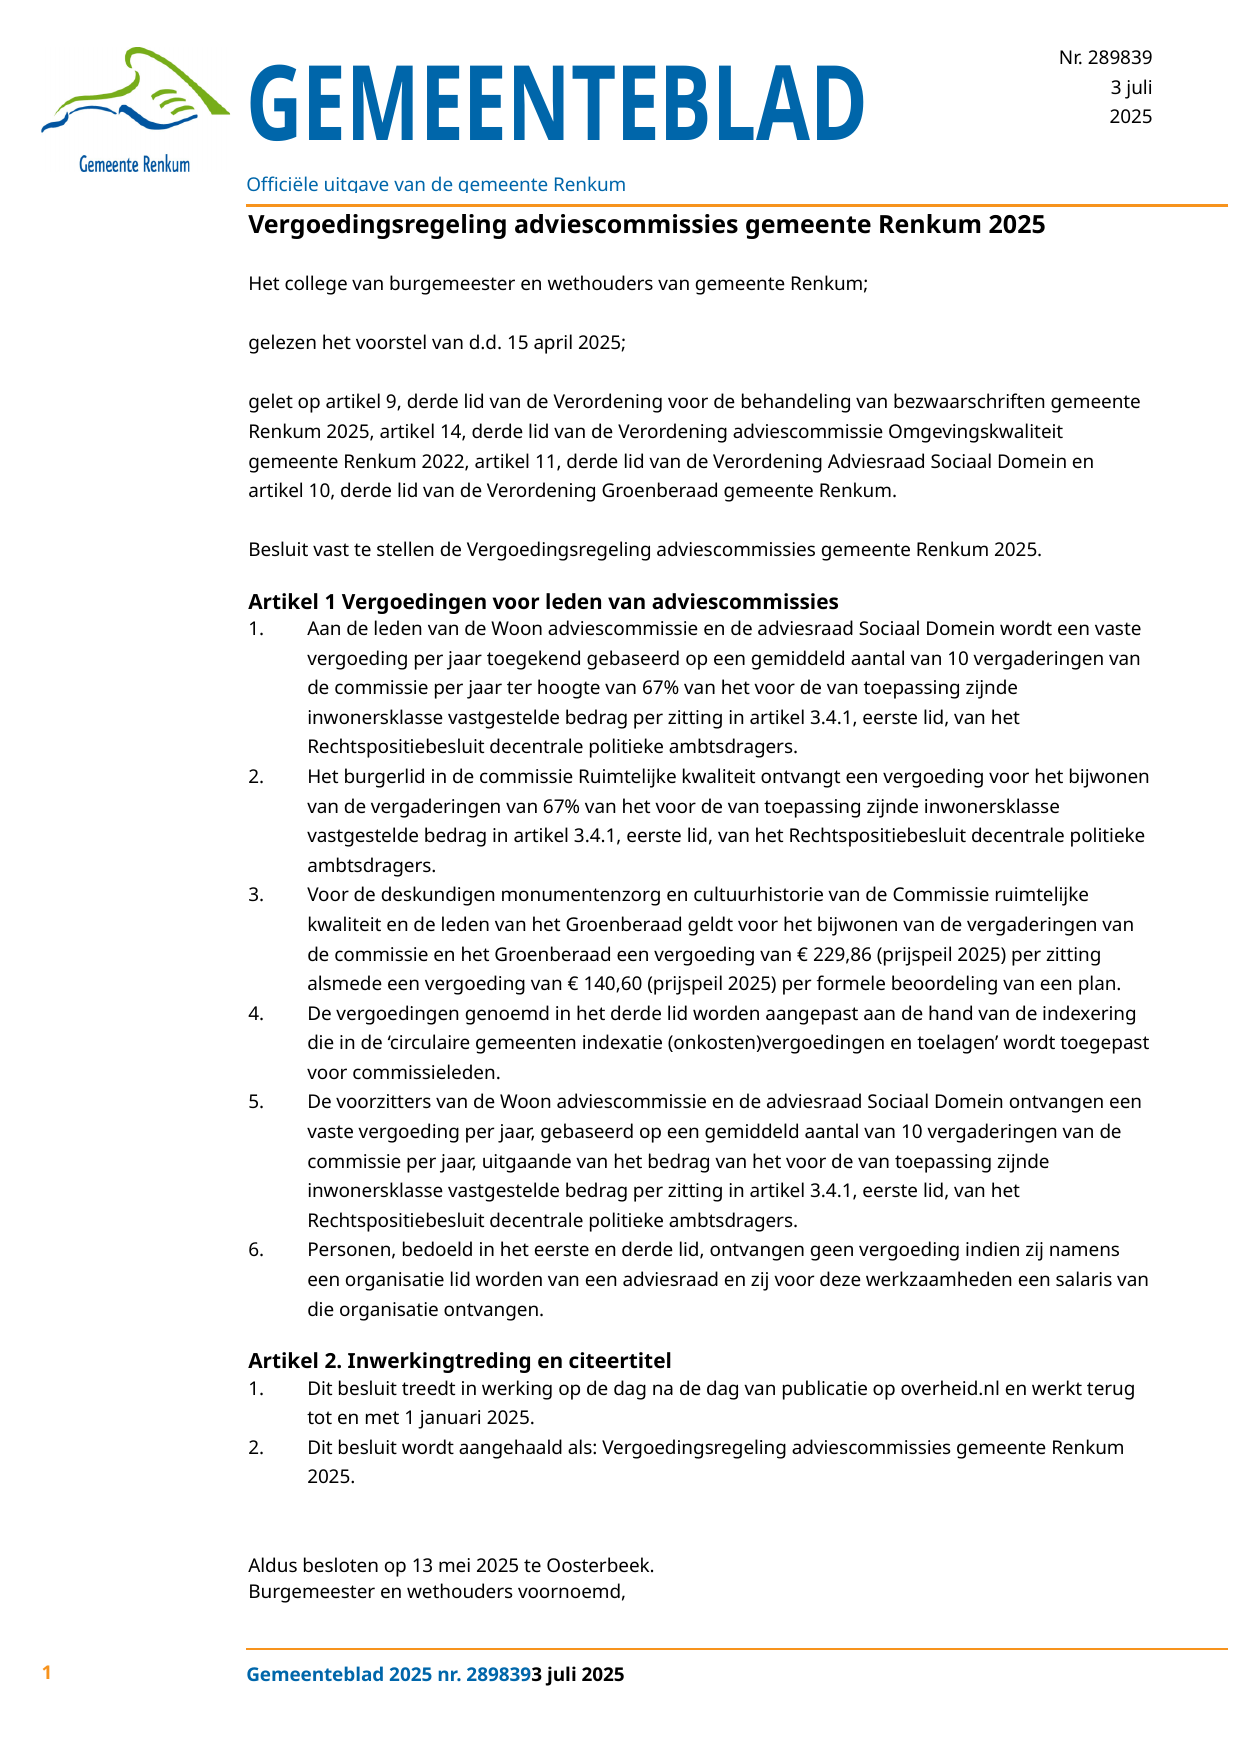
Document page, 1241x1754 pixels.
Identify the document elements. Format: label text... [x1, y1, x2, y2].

list Dit besluit wordt aangehaald als: Vergoedingsregeling adviescommissies gemeente Renkum 2025. [248, 1434, 1152, 1489]
list Het burgerlid in de commissie Ruimtelijke kwaliteit ontvangt een vergoeding voor het bijwonen van de vergaderingen van 67% van het voor de van toepassing zijnde inwonersklasse vastgestelde bedrag in artikel 3.4.1, eerste lid, van het Rechtspositiebesluit decentrale politieke ambtsdragers. [248, 763, 1152, 878]
list De voorzitters van de Woon adviescommissie en de adviesraad Sociaal Domein ontvangen een vaste vergoeding per jaar, gebaseerd op een gemiddeld aantal van 10 vergaderingen van de commissie per jaar, uitgaande van het bedrag van het voor de van toepassing zijnde inwonersklasse vastgestelde bedrag per zitting in artikel 3.4.1, eerste lid, van het Rechtspositiebesluit decentrale politieke ambtsdragers. [248, 1089, 1152, 1233]
text Het college van burgemeester en wethouders van gemeente Renkum; [248, 270, 1152, 296]
text Burgemeester en wethouders voornoemd, [248, 1578, 1152, 1604]
text Artikel 2. Inwerkingtreding en citeertitel [248, 1346, 1152, 1375]
list Voor de deskundigen monumentenzorg en cultuurhistorie van de Commissie ruimtelijke kwaliteit en de leden van het Groenberaad geldt voor het bijwonen van de vergaderingen van de commissie en het Groenberaad een vergoeding van € 229,86 (prijspeil 2025) per zitting alsmede een vergoeding van € 140,60 (prijspeil 2025) per formele beoordeling van een plan. [248, 882, 1152, 996]
text gelet op artikel 9, derde lid van de Verordening voor de behandeling van bezwaarschriften gemeente Renkum 2025, artikel 14, derde lid van de Verordening adviescommissie Omgevingskwaliteit gemeente Renkum 2022, artikel 11, derde lid van de Verordening Adviesraad Sociaal Domein en artikel 10, derde lid van de Verordening Groenberaad gemeente Renkum. [248, 389, 1152, 503]
text gelezen het voorstel van d.d. 15 april 2025; [248, 329, 1152, 355]
list Aan de leden van de Woon adviescommissie en de adviesraad Sociaal Domein wordt een vaste vergoeding per jaar toegekend gebaseerd op een gemiddeld aantal van 10 vergaderingen van de commissie per jaar ter hoogte van 67% van het voor de van toepassing zijnde inwonersklasse vastgestelde bedrag per zitting in artikel 3.4.1, eerste lid, van het Rechtspositiebesluit decentrale politieke ambtsdragers. [248, 615, 1152, 759]
list De vergoedingen genoemd in het derde lid worden aangepast aan de hand van de indexering die in de ‘circulaire gemeenten indexatie (onkosten)vergoedingen en toelagen’ wordt toegepast voor commissieleden. [248, 1000, 1152, 1085]
picture [41, 47, 231, 172]
list Personen, bedoeld in het eerste en derde lid, ontvangen geen vergoeding indien zij namens een organisatie lid worden van een adviesraad en zij voor deze werkzaamheden een salaris van die organisatie ontvangen. [248, 1237, 1152, 1322]
text Artikel 1 Vergoedingen voor leden van adviescommissies [248, 587, 1152, 615]
text Aldus besloten op 13 mei 2025 te Oosterbeek. [248, 1552, 1152, 1578]
text Vergoedingsregeling adviescommissies gemeente Renkum 2025 [248, 207, 1152, 241]
list Dit besluit treedt in werking op de dag na de dag van publicatie op overheid.nl en werkt terug tot en met 1 januari 2025. [248, 1375, 1152, 1430]
text Besluit vast te stellen de Vergoedingsregeling adviescommissies gemeente Renkum 2025. [248, 537, 1152, 562]
